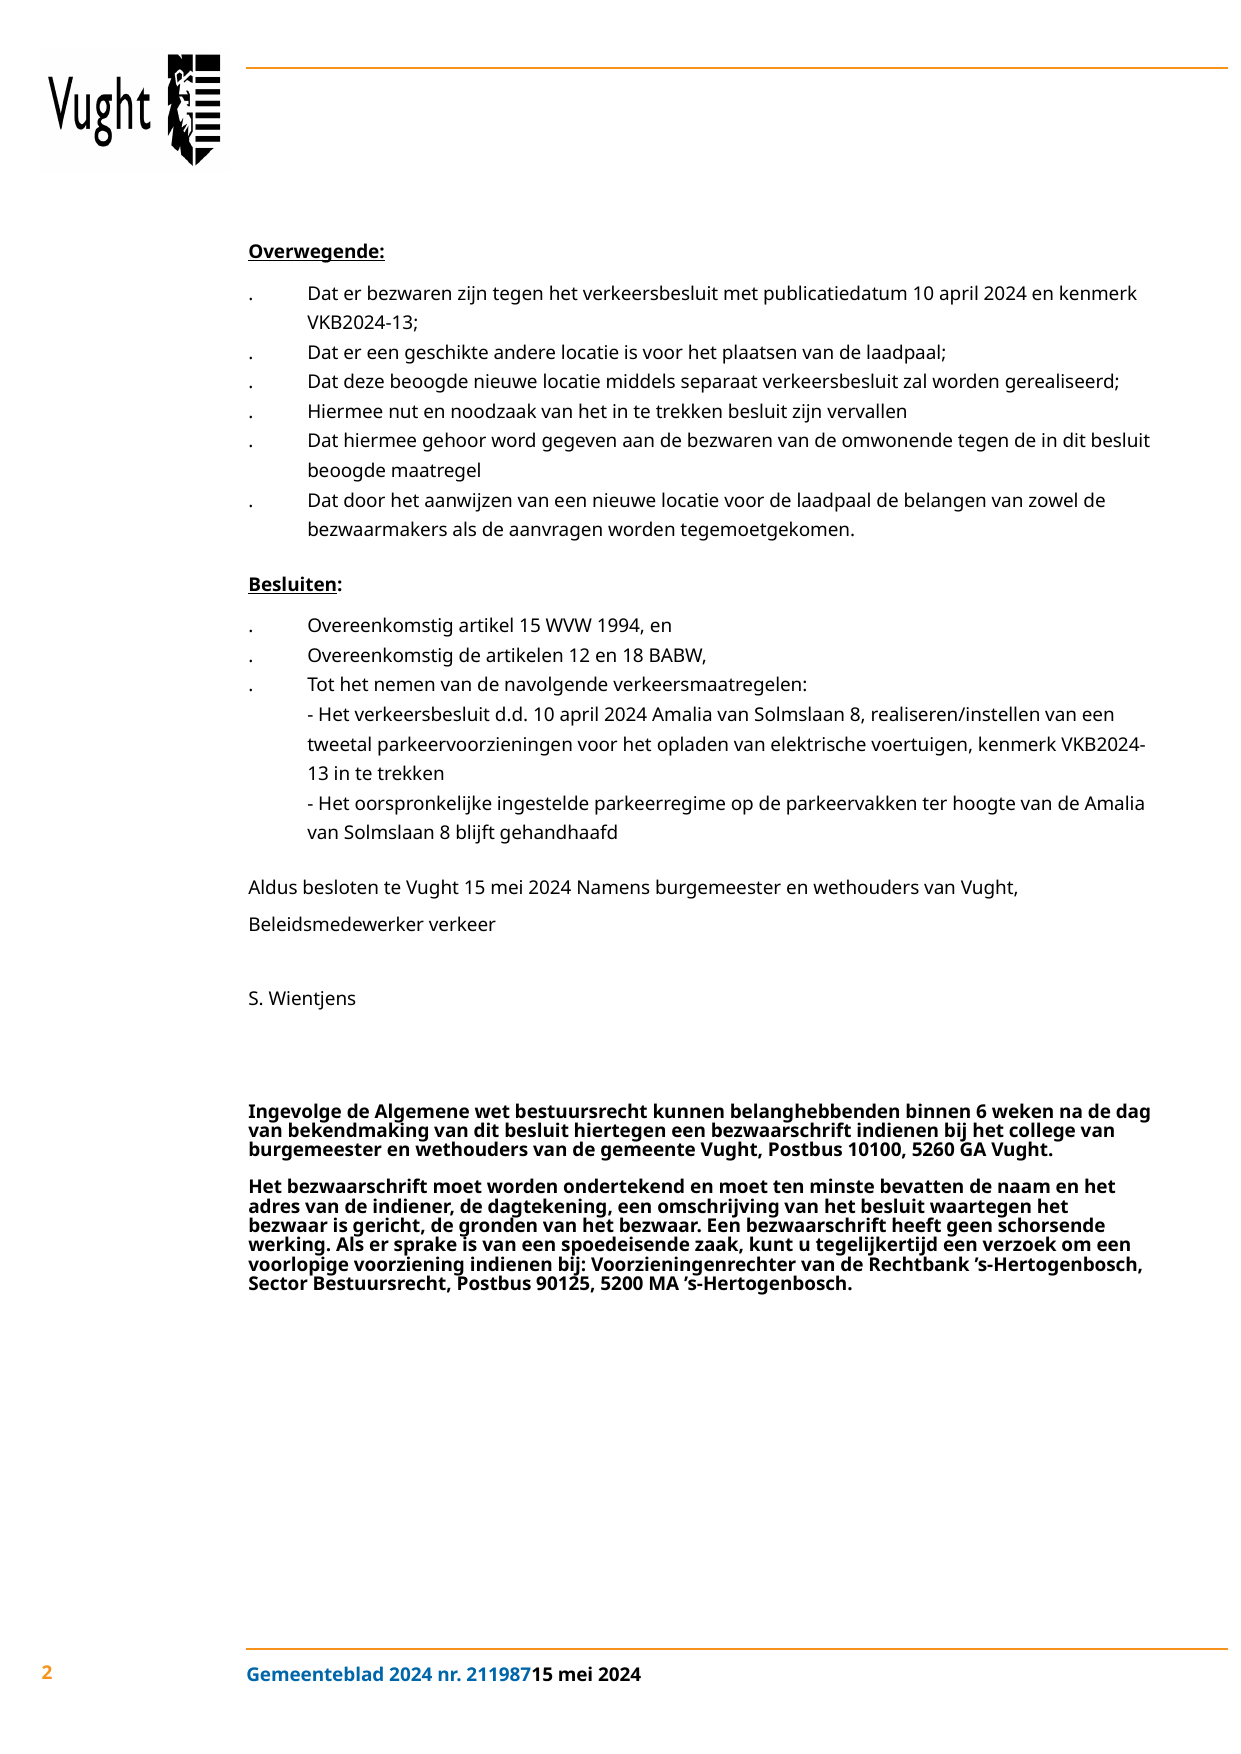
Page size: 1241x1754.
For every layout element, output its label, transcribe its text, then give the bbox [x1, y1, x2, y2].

text S. Wientjens [248, 990, 1152, 1009]
text Het bezwaarschrift moet worden ondertekend en moet ten minste bevatten de naam en het adres van de indiener, de dagtekening, een omschrijving van het besluit waartegen het bezwaar is gericht, de gronden van het bezwaar. Een bezwaarschrift heeft geen schorsende werking. Als er sprake is van een spoedeisende zaak, kunt u tegelijkertijd een verzoek om een voorlopige voorziening indienen bij: Voorzieningenrechter van de Rechtbank ’s-Hertogenbosch, Sector Bestuursrecht, Postbus 90125, 5200 MA ’s-Hertogenbosch. [248, 1178, 1152, 1294]
list Dat door het aanwijzen van een nieuwe locatie voor de laadpaal de belangen van zowel de bezwaarmakers als de aanvragen worden tegemoetgekomen. [248, 487, 1152, 542]
picture [41, 47, 231, 172]
list Dat hiermee gehoor word gegeven aan de bezwaren van de omwonende tegen de in dit besluit beoogde maatregel [248, 428, 1152, 483]
list Hiermee nut en noodzaak van het in te trekken besluit zijn vervallen [248, 398, 1152, 424]
text Ingevolge de Algemene wet bestuursrecht kunnen belanghebbenden binnen 6 weken na de dag van bekendmaking van dit besluit hiertegen een bezwaarschrift indienen bij het college van burgemeester en wethouders van de gemeente Vught, Postbus 10100, 5260 GA Vught. [248, 1103, 1152, 1161]
text Beleidsmedewerker verkeer [248, 916, 1152, 935]
list Dat er een geschikte andere locatie is voor het plaatsen van de laadpaal; [248, 339, 1152, 364]
list Tot het nemen van de navolgende verkeersmaatregelen: [248, 672, 1152, 697]
list Dat er bezwaren zijn tegen het verkeersbesluit met publicatiedatum 10 april 2024 en kenmerk VKB2024-13; [248, 280, 1152, 335]
list Overeenkomstig artikel 15 WVW 1994, en [248, 612, 1152, 638]
text Overwegende: [248, 243, 1152, 262]
list - Het verkeersbesluit d.d. 10 april 2024 Amalia van Solmslaan 8, realiseren/instellen van een tweetal parkeervoorzieningen voor het opladen van elektrische voertuigen, kenmerk VKB2024-13 in te trekken [248, 701, 1152, 786]
list - Het oorspronkelijke ingestelde parkeerregime op de parkeervakken ter hoogte van de Amalia van Solmslaan 8 blijft gehandhaafd [248, 790, 1152, 845]
list Dat deze beoogde nieuwe locatie middels separaat verkeersbesluit zal worden gerealiseerd; [248, 368, 1152, 394]
text Aldus besloten te Vught 15 mei 2024 Namens burgemeester en wethouders van Vught, [248, 879, 1152, 898]
list Overeenkomstig de artikelen 12 en 18 BABW, [248, 642, 1152, 668]
text Besluiten: [248, 576, 1152, 595]
